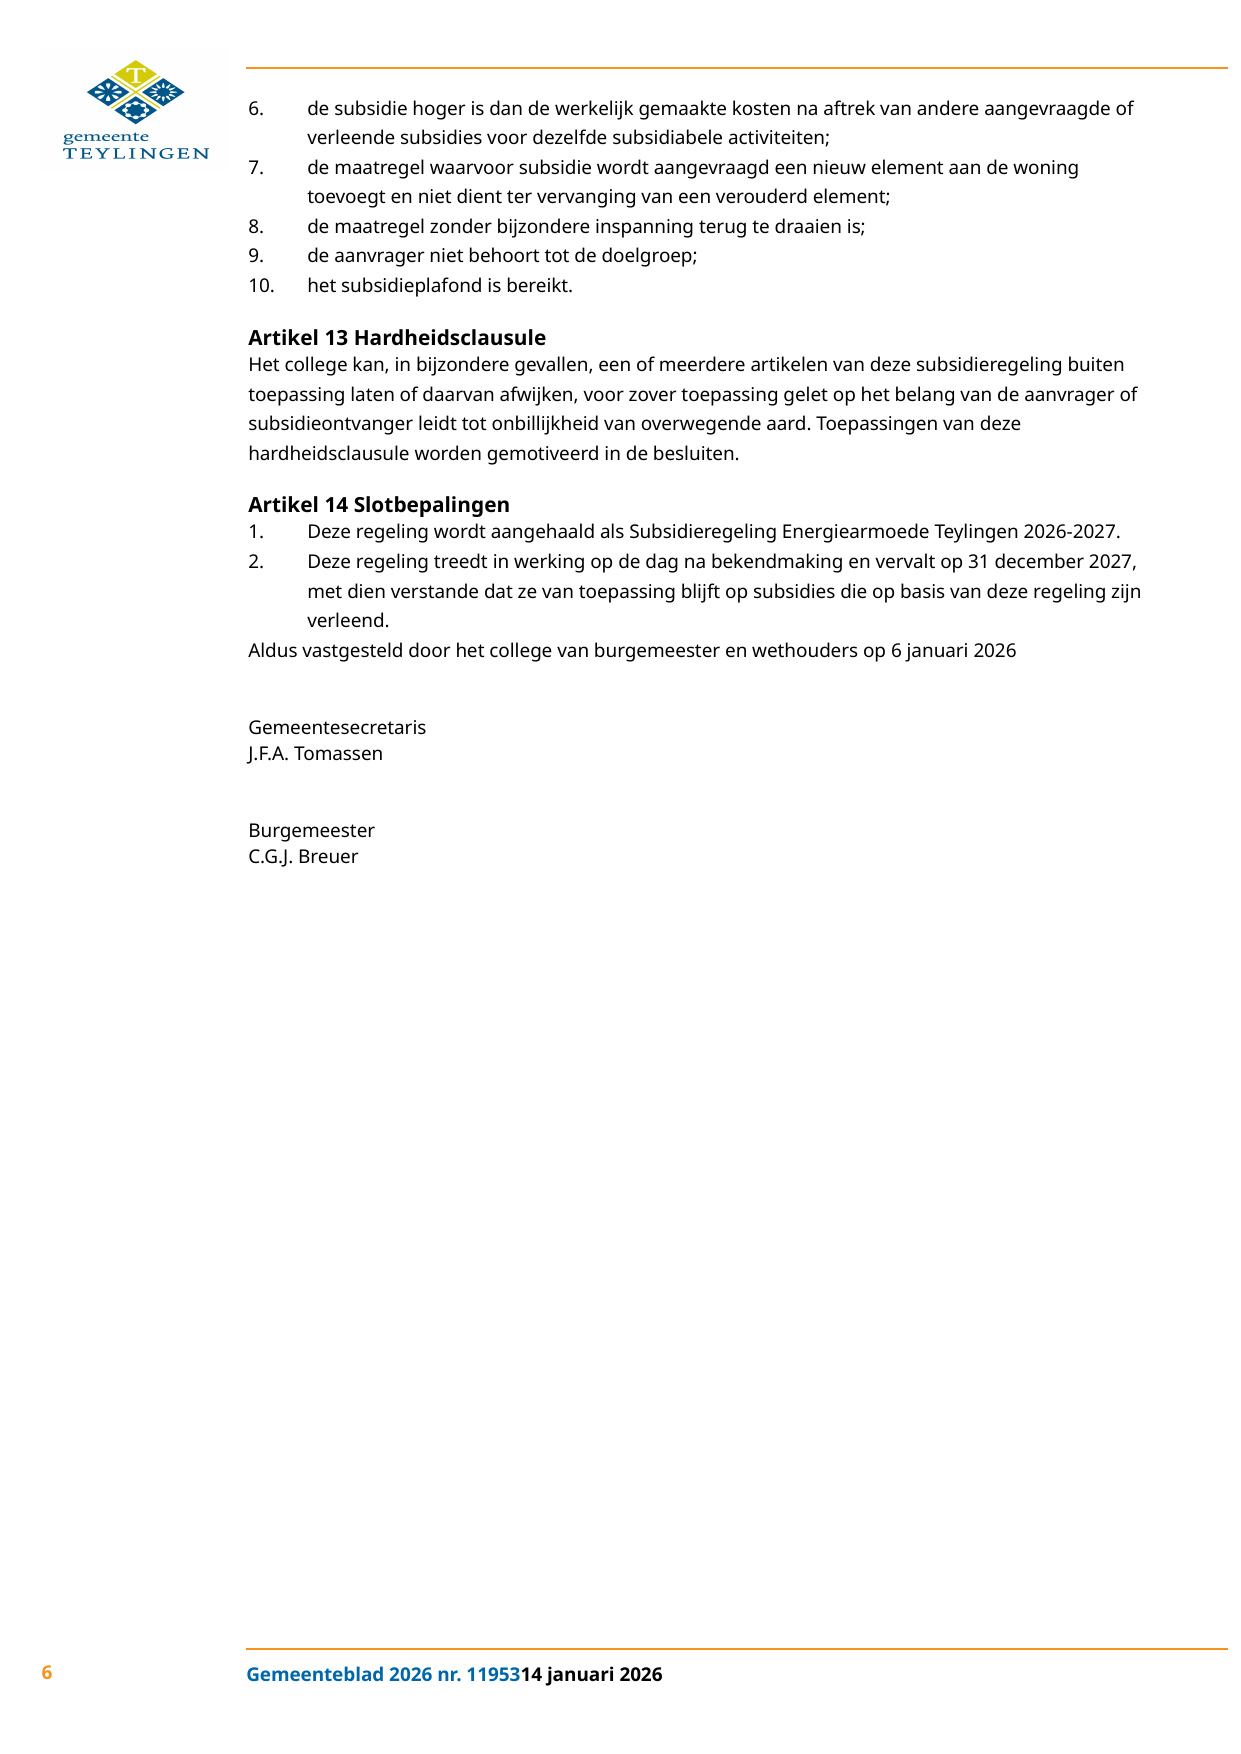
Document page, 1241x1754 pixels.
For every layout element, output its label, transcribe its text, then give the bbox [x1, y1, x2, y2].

list de maatregel zonder bijzondere inspanning terug te draaien is; [248, 213, 1152, 239]
text Gemeentesecretaris [248, 714, 1152, 740]
text C.G.J. Breuer [248, 843, 1152, 869]
text J.F.A. Tomassen [248, 740, 1152, 766]
text Artikel 13 Hardheidsclausule [248, 323, 1152, 351]
list de aanvrager niet behoort tot de doelgroep; [248, 243, 1152, 268]
list Deze regeling treedt in werking op de dag na bekendmaking en vervalt op 31 december 2027, met dien verstande dat ze van toepassing blijft op subsidies die op basis van deze regeling zijn verleend. [248, 548, 1152, 633]
text Artikel 14 Slotbepalingen [248, 490, 1152, 519]
text Aldus vastgesteld door het college van burgemeester en wethouders op 6 januari 2026 [248, 637, 1152, 663]
list Deze regeling wordt aangehaald als Subsidieregeling Energiearmoede Teylingen 2026-2027. [248, 519, 1152, 544]
picture [41, 47, 231, 172]
text Burgemeester [248, 817, 1152, 843]
list de maatregel waarvoor subsidie wordt aangevraagd een nieuw element aan de woning toevoegt en niet dient ter vervanging van een verouderd element; [248, 154, 1152, 209]
list het subsidieplafond is bereikt. [248, 272, 1152, 298]
text Het college kan, in bijzondere gevallen, een of meerdere artikelen van deze subsidieregeling buiten toepassing laten of daarvan afwijken, voor zover toepassing gelet op het belang van de aanvrager of subsidieontvanger leidt tot onbillijkheid van overwegende aard. Toepassingen van deze hardheidsclausule worden gemotiveerd in de besluiten. [248, 351, 1152, 466]
list de subsidie hoger is dan de werkelijk gemaakte kosten na aftrek van andere aangevraagde of verleende subsidies voor dezelfde subsidiabele activiteiten; [248, 95, 1152, 150]
